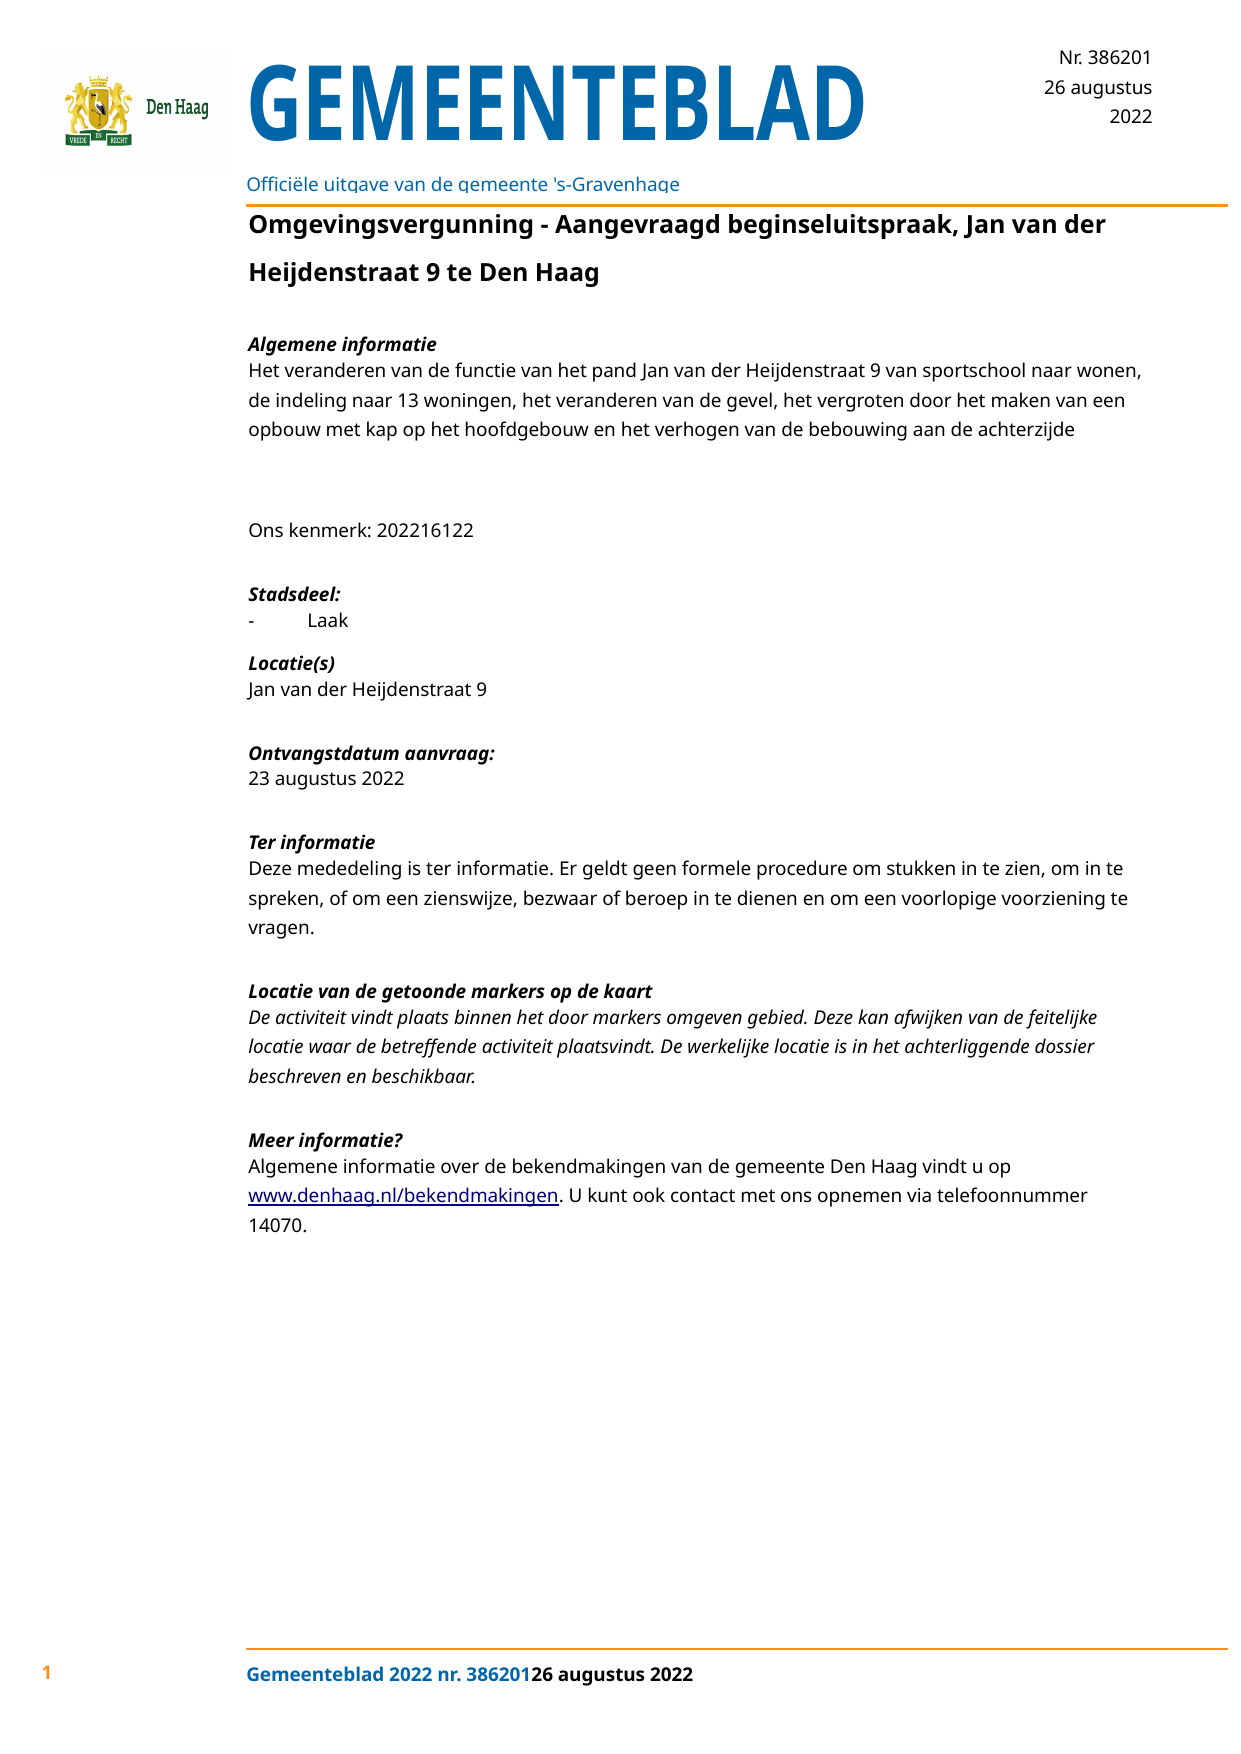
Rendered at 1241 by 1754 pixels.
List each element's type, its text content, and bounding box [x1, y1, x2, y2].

picture [41, 47, 231, 172]
text Jan van der Heijdenstraat 9 [248, 676, 1152, 701]
text Ter informatie [248, 829, 1152, 855]
text Algemene informatie [248, 331, 1152, 357]
text De activiteit vindt plaats binnen het door markers omgeven gebied. Deze kan afwijken van de feitelijke locatie waar de betreffende activiteit plaatsvindt. De werkelijke locatie is in het achterliggende dossier beschreven en beschikbaar. [248, 1004, 1152, 1089]
text Locatie van de getoonde markers op de kaart [248, 978, 1152, 1004]
text Locatie(s) [248, 650, 1152, 676]
text Stadsdeel: [248, 581, 1152, 607]
text Ons kenmerk: 202216122 [248, 517, 1152, 543]
text Deze mededeling is ter informatie. Er geldt geen formele procedure om stukken in te zien, om in te spreken, of om een zienswijze, bezwaar of beroep in te dienen en om een voorlopige voorziening te vragen. [248, 855, 1152, 940]
text Het veranderen van de functie van het pand Jan van der Heijdenstraat 9 van sportschool naar wonen, de indeling naar 13 woningen, het veranderen van de gevel, het vergroten door het maken van een opbouw met kap op het hoofdgebouw en het verhogen van de bebouwing aan de achterzijde [248, 357, 1152, 442]
text Omgevingsvergunning - Aangevraagd beginseluitspraak, Jan van der Heijdenstraat 9 te Den Haag [248, 207, 1152, 288]
text 23 augustus 2022 [248, 765, 1152, 791]
text Algemene informatie over de bekendmakingen van de gemeente Den Haag vindt u op www.denhaag.nl/bekendmakingen. U kunt ook contact met ons opnemen via telefoonnummer 14070. [248, 1153, 1152, 1238]
text Meer informatie? [248, 1127, 1152, 1153]
list Laak [248, 607, 1152, 633]
text Ontvangstdatum aanvraag: [248, 740, 1152, 765]
